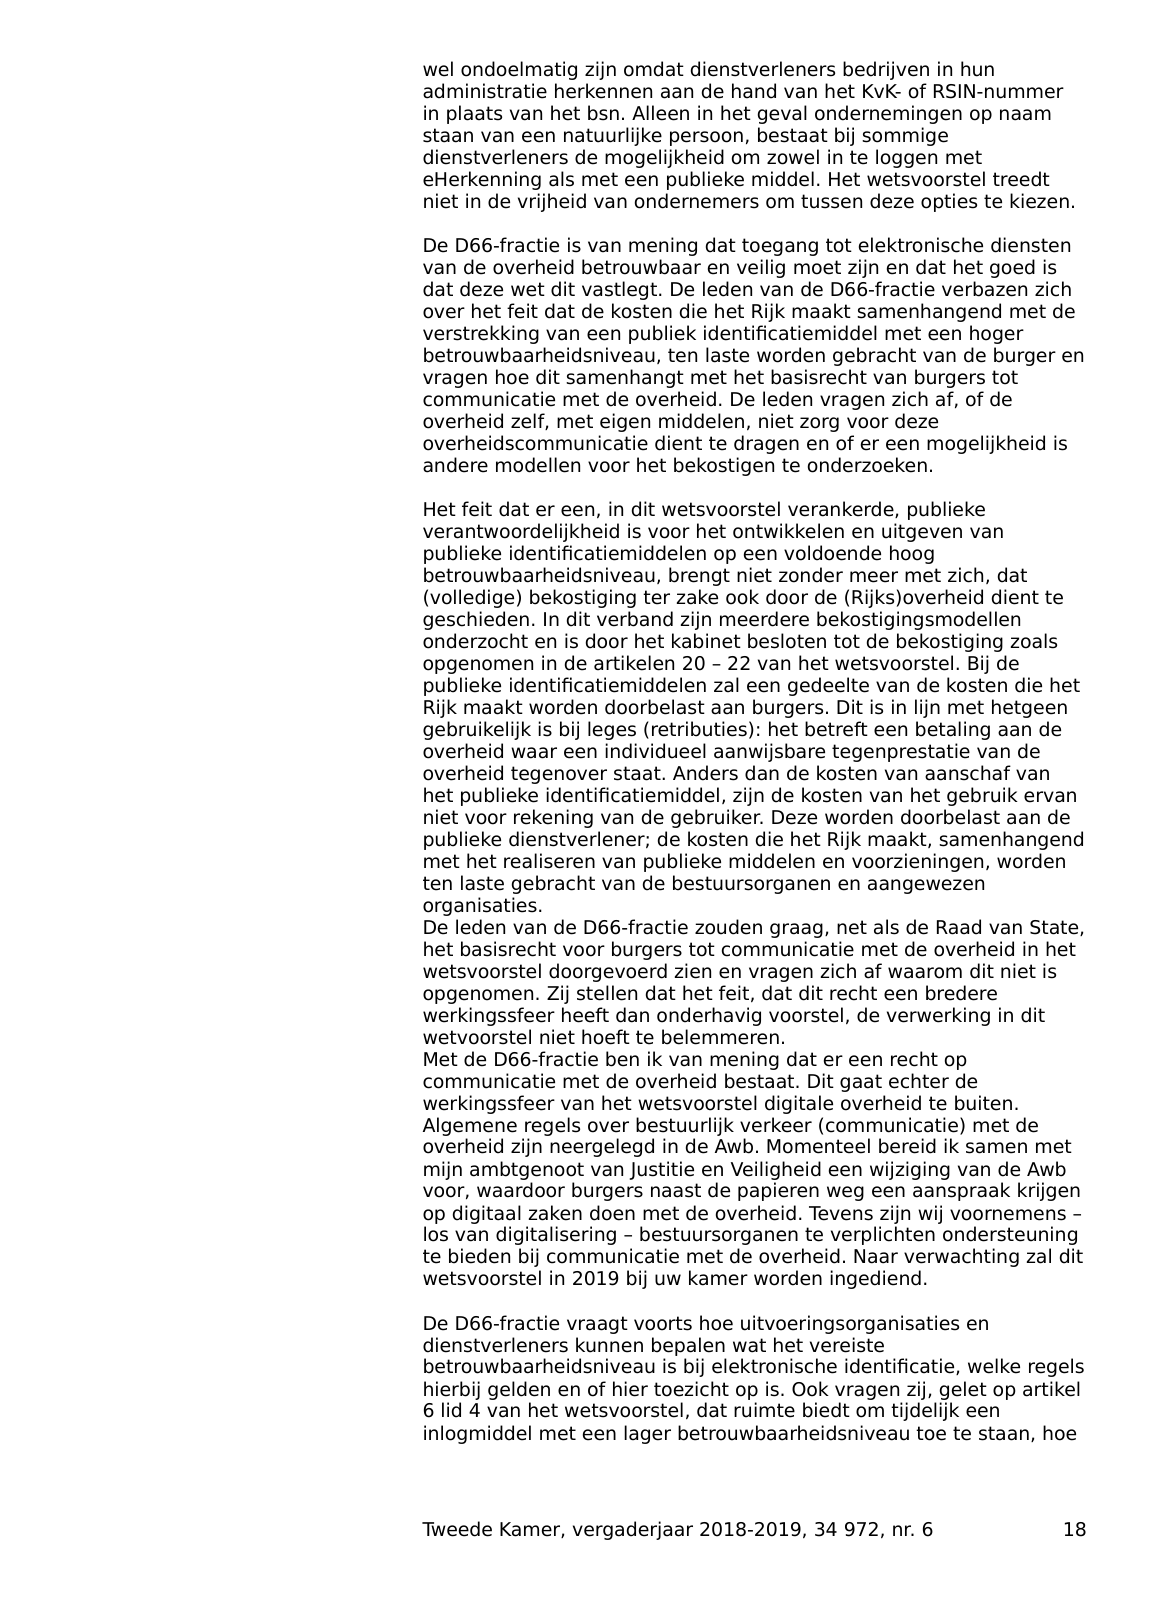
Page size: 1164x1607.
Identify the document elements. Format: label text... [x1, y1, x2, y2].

text De leden van de D66-fractie zouden graag, net als de Raad van State, het basisrecht voor burgers tot communicatie met de overheid in het wetsvoorstel doorgevoerd zien en vragen zich af waarom dit niet is opgenomen. Zij stellen dat het feit, dat dit recht een bredere werkingssfeer heeft dan onderhavig voorstel, de verwerking in dit wetvoorstel niet hoeft te belemmeren. [422, 917, 1087, 1048]
text Het feit dat er een, in dit wetsvoorstel verankerde, publieke verantwoordelijkheid is voor het ontwikkelen en uitgeven van publieke identificatiemiddelen op een voldoende hoog betrouwbaarheidsniveau, brengt niet zonder meer met zich, dat (volledige) bekostiging ter zake ook door de (Rijks)overheid dient te geschieden. In dit verband zijn meerdere bekostigingsmodellen onderzocht en is door het kabinet besloten tot de bekostiging zoals opgenomen in de artikelen 20 – 22 van het wetsvoorstel. Bij de publieke identificatiemiddelen zal een gedeelte van de kosten die het Rijk maakt worden doorbelast aan burgers. Dit is in lijn met hetgeen gebruikelijk is bij leges (retributies): het betreft een betaling aan de overheid waar een individueel aanwijsbare tegenprestatie van de overheid tegenover staat. Anders dan de kosten van aanschaf van het publieke identificatiemiddel, zijn de kosten van het gebruik ervan niet voor rekening van de gebruiker. Deze worden doorbelast aan de publieke dienstverlener; de kosten die het Rijk maakt, samenhangend met het realiseren van publieke middelen en voorzieningen, worden ten laste gebracht van de bestuursorganen en aangewezen organisaties. [422, 499, 1087, 917]
text De D66-fractie is van mening dat toegang tot elektronische diensten van de overheid betrouwbaar en veilig moet zijn en dat het goed is dat deze wet dit vastlegt. De leden van de D66-fractie verbazen zich over het feit dat de kosten die het Rijk maakt samenhangend met de verstrekking van een publiek identificatiemiddel met een hoger betrouwbaarheidsniveau, ten laste worden gebracht van de burger en vragen hoe dit samenhangt met het basisrecht van burgers tot communicatie met de overheid. De leden vragen zich af, of de overheid zelf, met eigen middelen, niet zorg voor deze overheidscommunicatie dient te dragen en of er een mogelijkheid is andere modellen voor het bekostigen te onderzoeken. [422, 235, 1087, 477]
text wel ondoelmatig zijn omdat dienstverleners bedrijven in hun administratie herkennen aan de hand van het KvK- of RSIN-nummer in plaats van het bsn. Alleen in het geval ondernemingen op naam staan van een natuurlijke persoon, bestaat bij sommige dienstverleners de mogelijkheid om zowel in te loggen met eHerkenning als met een publieke middel. Het wetsvoorstel treedt niet in de vrijheid van ondernemers om tussen deze opties te kiezen. [422, 59, 1087, 213]
text De D66-fractie vraagt voorts hoe uitvoeringsorganisaties en dienstverleners kunnen bepalen wat het vereiste betrouwbaarheidsniveau is bij elektronische identificatie, welke regels hierbij gelden en of hier toezicht op is. Ook vragen zij, gelet op artikel 6 lid 4 van het wetsvoorstel, dat ruimte biedt om tijdelijk een inlogmiddel met een lager betrouwbaarheidsniveau toe te staan, hoe [422, 1312, 1087, 1444]
text Met de D66-fractie ben ik van mening dat er een recht op communicatie met de overheid bestaat. Dit gaat echter de werkingssfeer van het wetsvoorstel digitale overheid te buiten. Algemene regels over bestuurlijk verkeer (communicatie) met de overheid zijn neergelegd in de Awb. Momenteel bereid ik samen met mijn ambtgenoot van Justitie en Veiligheid een wijziging van de Awb voor, waardoor burgers naast de papieren weg een aanspraak krijgen op digitaal zaken doen met de overheid. Tevens zijn wij voornemens – los van digitalisering – bestuursorganen te verplichten ondersteuning te bieden bij communicatie met de overheid. Naar verwachting zal dit wetsvoorstel in 2019 bij uw kamer worden ingediend. [422, 1048, 1087, 1290]
